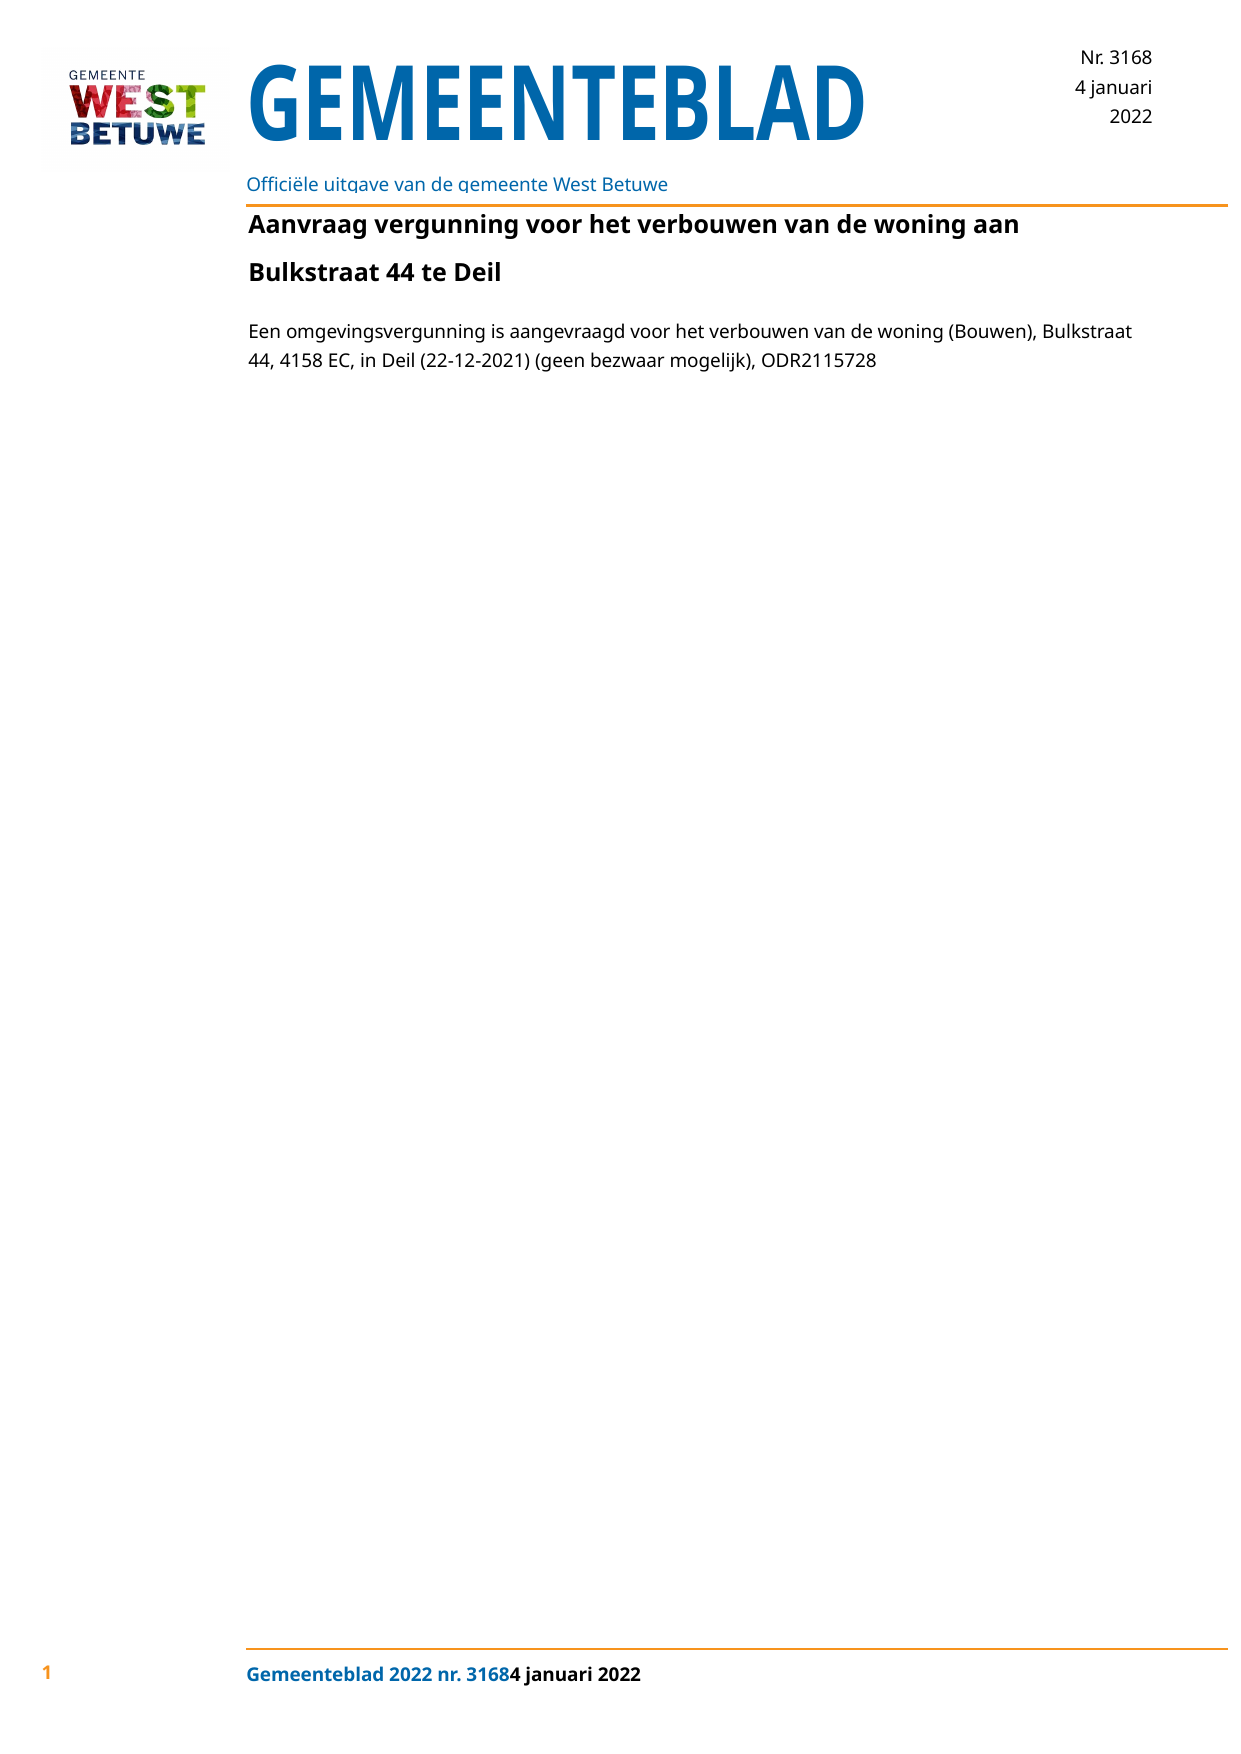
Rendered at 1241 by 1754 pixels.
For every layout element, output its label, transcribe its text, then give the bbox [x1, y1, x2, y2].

text Aanvraag vergunning voor het verbouwen van de woning aan Bulkstraat 44 te Deil [248, 207, 1152, 288]
picture [41, 47, 231, 172]
text Een omgevingsvergunning is aangevraagd voor het verbouwen van de woning (Bouwen), Bulkstraat 44, 4158 EC, in Deil (22-12-2021) (geen bezwaar mogelijk), ODR2115728 [248, 318, 1152, 373]
